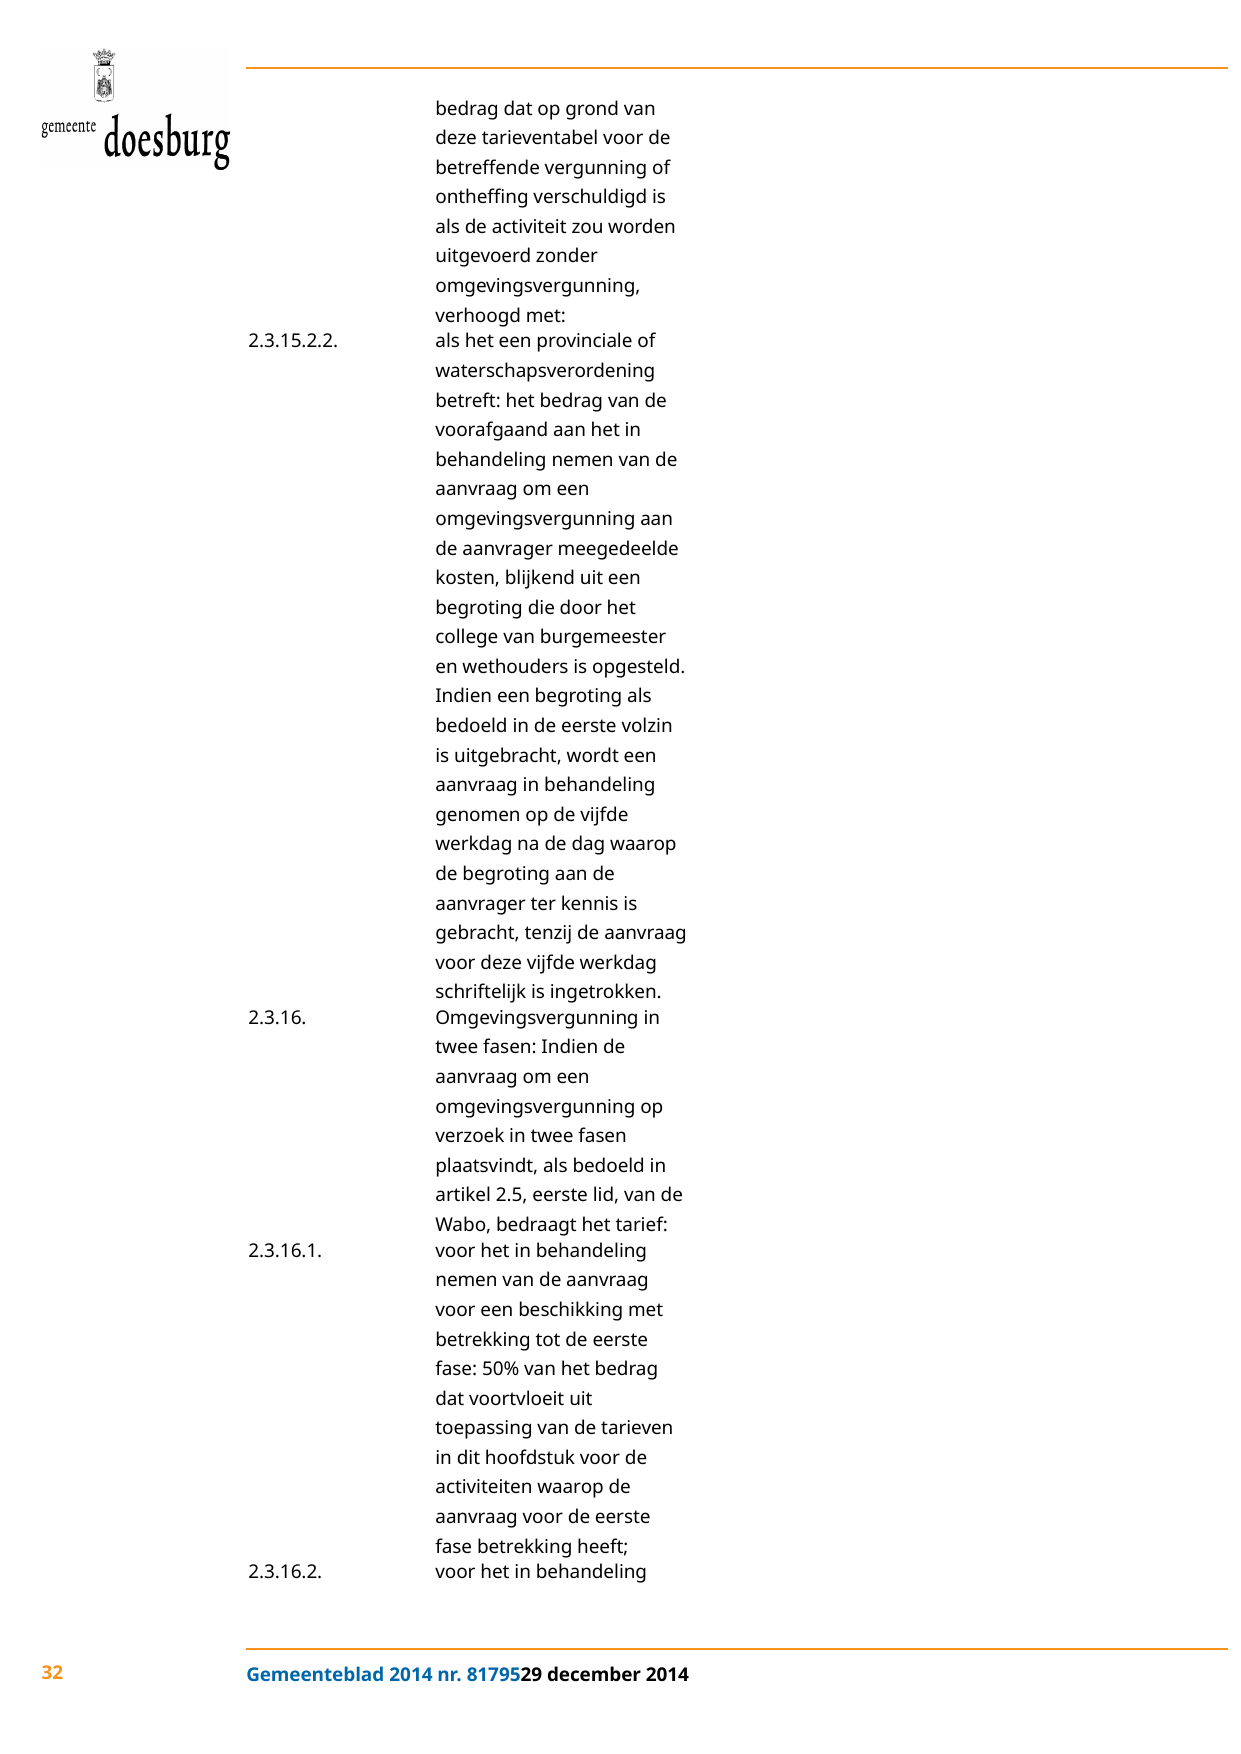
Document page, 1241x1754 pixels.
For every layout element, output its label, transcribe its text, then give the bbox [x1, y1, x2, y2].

table_cell als het een provinciale of waterschapsverordening betreft: het bedrag van de voorafgaand aan het in behandeling nemen van de aanvraag om een omgevingsvergunning aan de aanvrager meegedeelde kosten, blijkend uit een begroting die door het college van burgemeester en wethouders is opgesteld. Indien een begroting als bedoeld in de eerste volzin is uitgebracht, wordt een aanvraag in behandeling genomen op de vijfde werkdag na de dag waarop de begroting aan de aanvrager ter kennis is gebracht, tenzij de aanvraag voor deze vijfde werkdag schriftelijk is ingetrokken. [435, 328, 688, 1004]
table_cell [908, 1559, 1152, 1584]
table_cell [908, 95, 1152, 328]
table_cell [688, 95, 907, 328]
table_cell [908, 1004, 1152, 1237]
table_cell voor het in behandeling [435, 1559, 688, 1584]
table_cell bedrag dat op grond van deze tarieventabel voor de betreffende vergunning of ontheffing verschuldigd is als de activiteit zou worden uitgevoerd zonder omgevingsvergunning, verhoogd met: [435, 95, 688, 328]
table_cell [248, 95, 435, 328]
picture [41, 47, 231, 172]
table_cell [908, 328, 1152, 1004]
table_cell [688, 1237, 907, 1558]
table_cell 2.3.16. [248, 1004, 435, 1237]
table_cell [908, 1237, 1152, 1558]
table_cell 2.3.16.1. [248, 1237, 435, 1558]
table_cell [688, 1559, 907, 1584]
table_cell [688, 328, 907, 1004]
table_cell 2.3.16.2. [248, 1559, 435, 1584]
table_cell Omgevingsvergunning in twee fasen: Indien de aanvraag om een omgevingsvergunning op verzoek in twee fasen plaatsvindt, als bedoeld in artikel 2.5, eerste lid, van de Wabo, bedraagt het tarief: [435, 1004, 688, 1237]
table_cell [688, 1004, 907, 1237]
table_cell voor het in behandeling nemen van de aanvraag voor een beschikking met betrekking tot de eerste fase: 50% van het bedrag dat voortvloeit uit toepassing van de tarieven in dit hoofdstuk voor de activiteiten waarop de aanvraag voor de eerste fase betrekking heeft; [435, 1237, 688, 1558]
table_cell 2.3.15.2.2. [248, 328, 435, 1004]
